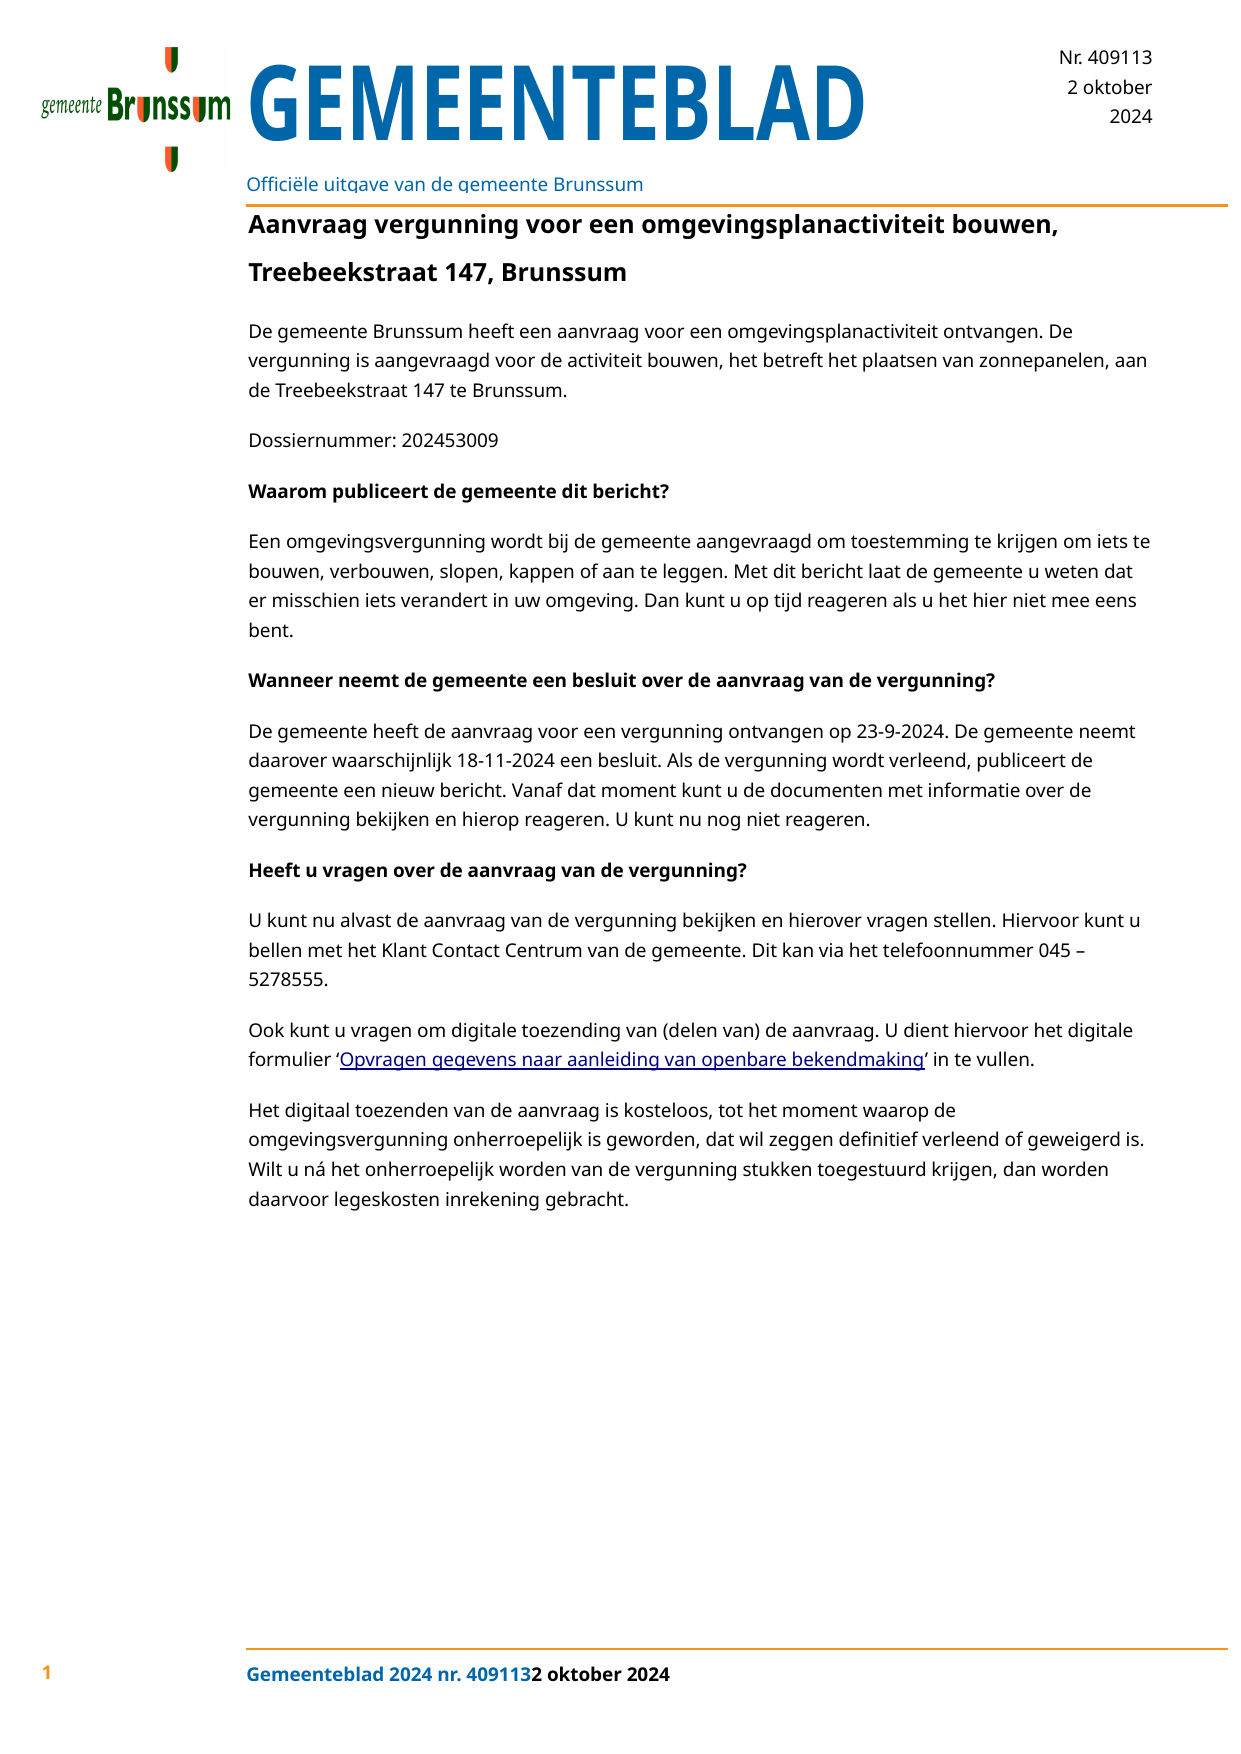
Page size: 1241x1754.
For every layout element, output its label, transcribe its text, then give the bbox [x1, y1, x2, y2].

text Wanneer neemt de gemeente een besluit over de aanvraag van de vergunning? [248, 667, 1152, 693]
text U kunt nu alvast de aanvraag van de vergunning bekijken en hierover vragen stellen. Hiervoor kunt u bellen met het Klant Contact Centrum van de gemeente. Dit kan via het telefoonnummer 045 – 5278555. [248, 907, 1152, 992]
text De gemeente Brunssum heeft een aanvraag voor een omgevingsplanactiviteit ontvangen. De vergunning is aangevraagd voor de activiteit bouwen, het betreft het plaatsen van zonnepanelen, aan de Treebeekstraat 147 te Brunssum. [248, 318, 1152, 403]
text Ook kunt u vragen om digitale toezending van (delen van) de aanvraag. U dient hiervoor het digitale formulier ‘Opvragen gegevens naar aanleiding van openbare bekendmaking’ in te vullen. [248, 1017, 1152, 1072]
text Dossiernummer: 202453009 [248, 427, 1152, 453]
picture [41, 47, 231, 172]
text Een omgevingsvergunning wordt bij de gemeente aangevraagd om toestemming te krijgen om iets te bouwen, verbouwen, slopen, kappen of aan te leggen. Met dit bericht laat de gemeente u weten dat er misschien iets verandert in uw omgeving. Dan kunt u op tijd reageren als u het hier niet mee eens bent. [248, 528, 1152, 643]
text Aanvraag vergunning voor een omgevingsplanactiviteit bouwen, Treebeekstraat 147, Brunssum [248, 207, 1152, 288]
text Heeft u vragen over de aanvraag van de vergunning? [248, 857, 1152, 883]
text Waarom publiceert de gemeente dit bericht? [248, 478, 1152, 504]
text De gemeente heeft de aanvraag voor een vergunning ontvangen op 23-9-2024. De gemeente neemt daarover waarschijnlijk 18-11-2024 een besluit. Als de vergunning wordt verleend, publiceert de gemeente een nieuw bericht. Vanaf dat moment kunt u de documenten met informatie over de vergunning bekijken en hierop reageren. U kunt nu nog niet reageren. [248, 718, 1152, 832]
text Het digitaal toezenden van de aanvraag is kosteloos, tot het moment waarop de omgevingsvergunning onherroepelijk is geworden, dat wil zeggen definitief verleend of geweigerd is. Wilt u ná het onherroepelijk worden van de vergunning stukken toegestuurd krijgen, dan worden daarvoor legeskosten inrekening gebracht. [248, 1097, 1152, 1212]
